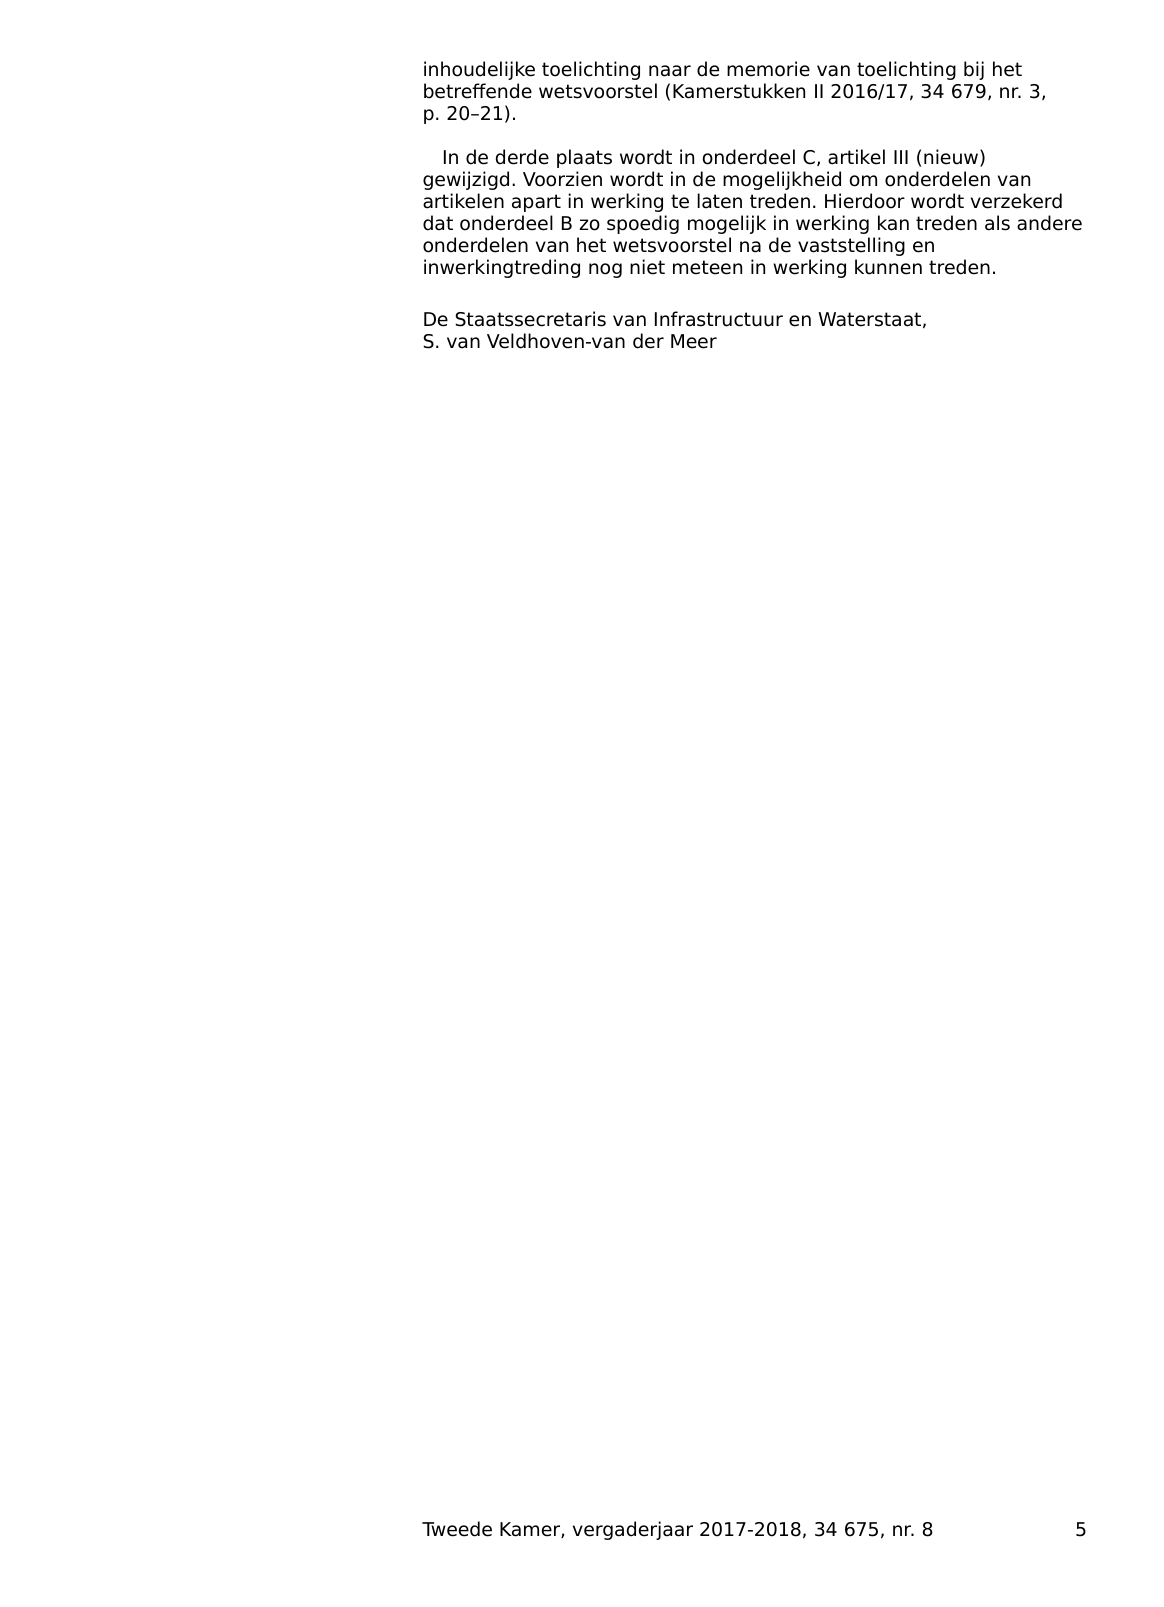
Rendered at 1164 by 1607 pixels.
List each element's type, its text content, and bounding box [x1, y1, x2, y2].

text De Staatssecretaris van Infrastructuur en Waterstaat, S. van Veldhoven-van der Meer [422, 309, 1087, 353]
text In de derde plaats wordt in onderdeel C, artikel III (nieuw) gewijzigd. Voorzien wordt in de mogelijkheid om onderdelen van artikelen apart in werking te laten treden. Hierdoor wordt verzekerd dat onderdeel B zo spoedig mogelijk in werking kan treden als andere onderdelen van het wetsvoorstel na de vaststelling en inwerkingtreding nog niet meteen in werking kunnen treden. [422, 147, 1087, 279]
text inhoudelijke toelichting naar de memorie van toelichting bij het betreffende wetsvoorstel (Kamerstukken II 2016/17, 34 679, nr. 3, p. 20–21). [422, 59, 1087, 125]
